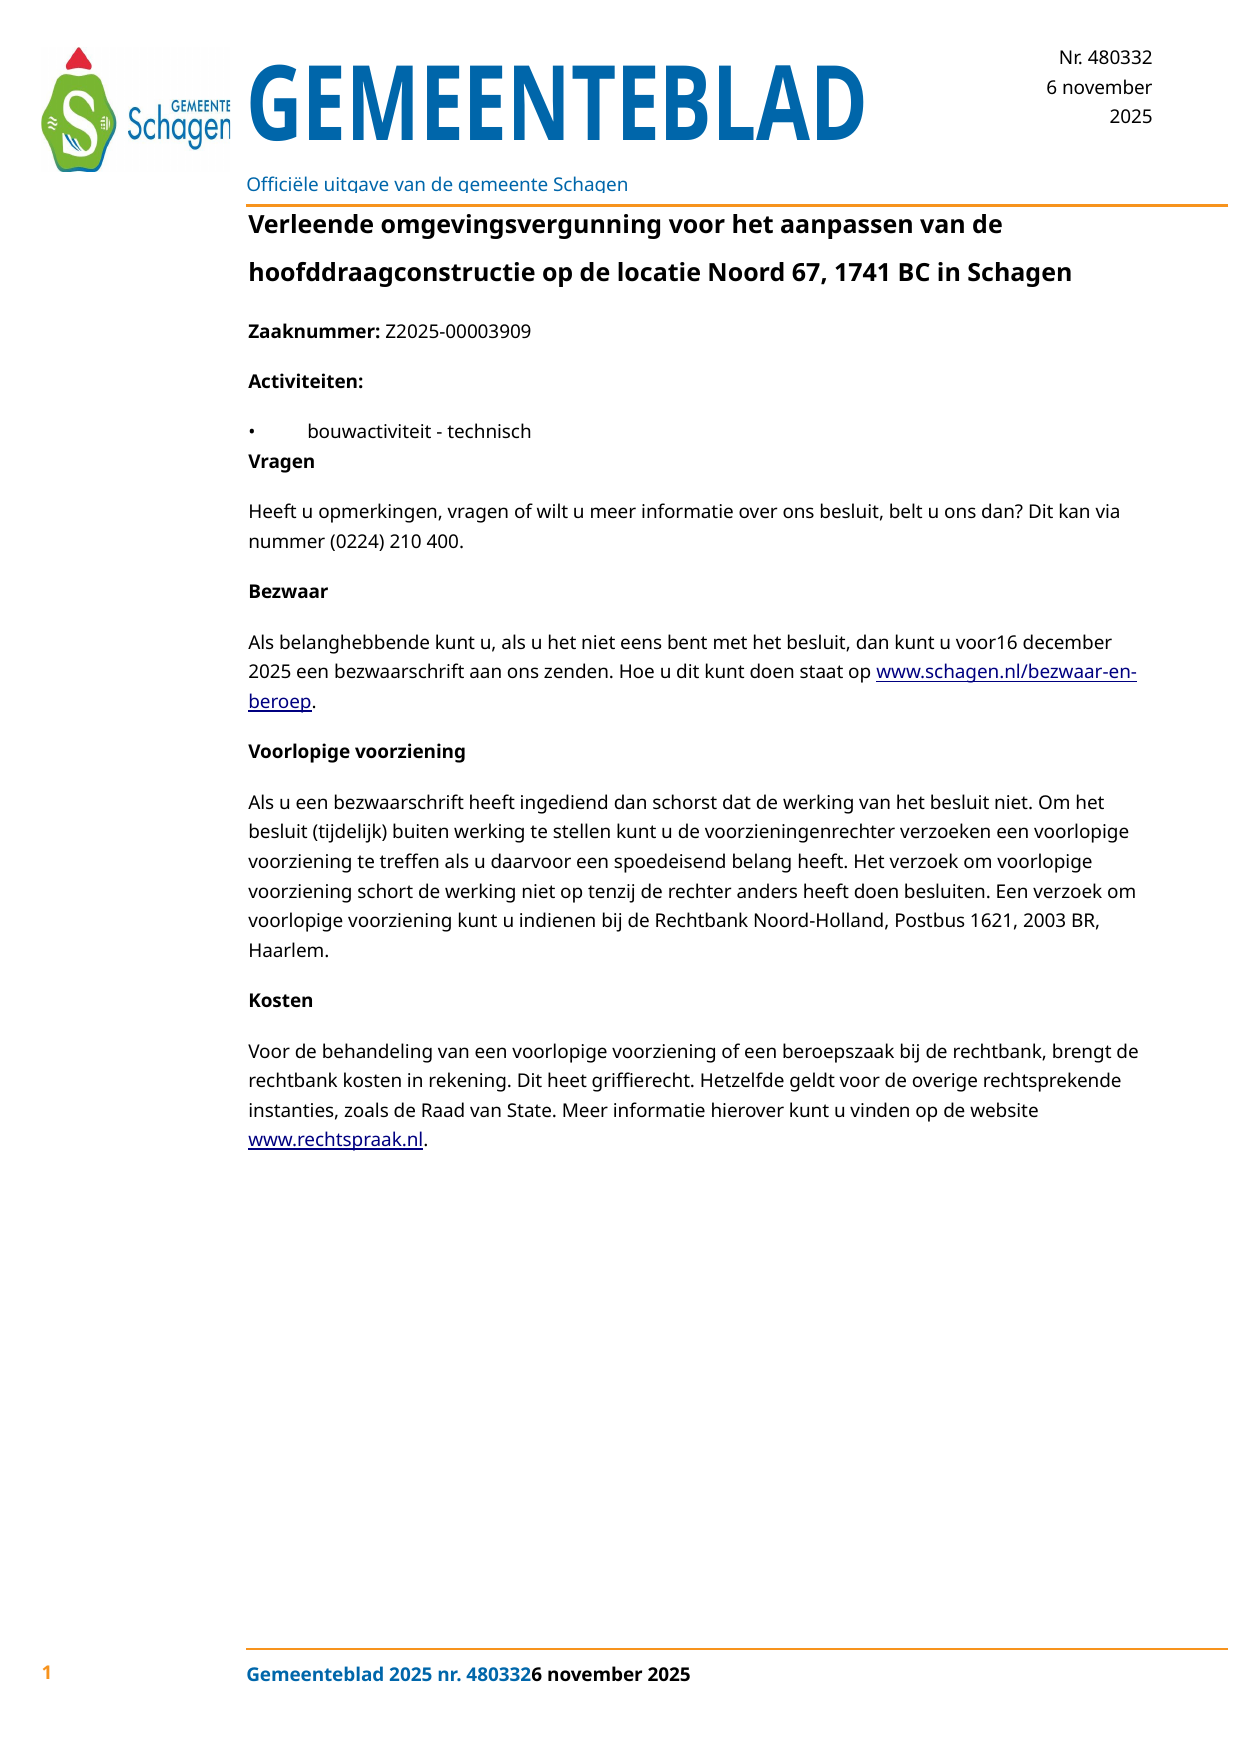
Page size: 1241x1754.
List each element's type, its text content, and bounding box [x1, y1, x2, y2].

picture [41, 47, 231, 172]
text Heeft u opmerkingen, vragen of wilt u meer informatie over ons besluit, belt u ons dan? Dit kan via nummer (0224) 210 400. [248, 499, 1152, 554]
text Als belanghebbende kunt u, als u het niet eens bent met het besluit, dan kunt u voor16 december 2025 een bezwaarschrift aan ons zenden. Hoe u dit kunt doen staat op www.schagen.nl/bezwaar-en-beroep. [248, 629, 1152, 714]
text Voorlopige voorziening [248, 739, 1152, 764]
text Zaaknummer: Z2025-00003909 [248, 318, 1152, 344]
text Als u een bezwaarschrift heeft ingediend dan schorst dat de werking van het besluit niet. Om het besluit (tijdelijk) buiten werking te stellen kunt u de voorzieningenrechter verzoeken een voorlopige voorziening te treffen als u daarvoor een spoedeisend belang heeft. Het verzoek om voorlopige voorziening schort de werking niet op tenzij de rechter anders heeft doen besluiten. Een verzoek om voorlopige voorziening kunt u indienen bij de Rechtbank Noord-Holland, Postbus 1621, 2003 BR, Haarlem. [248, 789, 1152, 963]
text Kosten [248, 987, 1152, 1013]
text Voor de behandeling van een voorlopige voorziening of een beroepszaak bij de rechtbank, brengt de rechtbank kosten in rekening. Dit heet griffierecht. Hetzelfde geldt voor de overige rechtsprekende instanties, zoals de Raad van State. Meer informatie hierover kunt u vinden op de website www.rechtspraak.nl. [248, 1038, 1152, 1152]
list bouwactiviteit - technisch [248, 419, 1152, 444]
text Activiteiten: [248, 368, 1152, 394]
text Verleende omgevingsvergunning voor het aanpassen van de hoofddraagconstructie op de locatie Noord 67, 1741 BC in Schagen [248, 207, 1152, 288]
text Vragen [248, 448, 1152, 474]
text Bezwaar [248, 579, 1152, 604]
